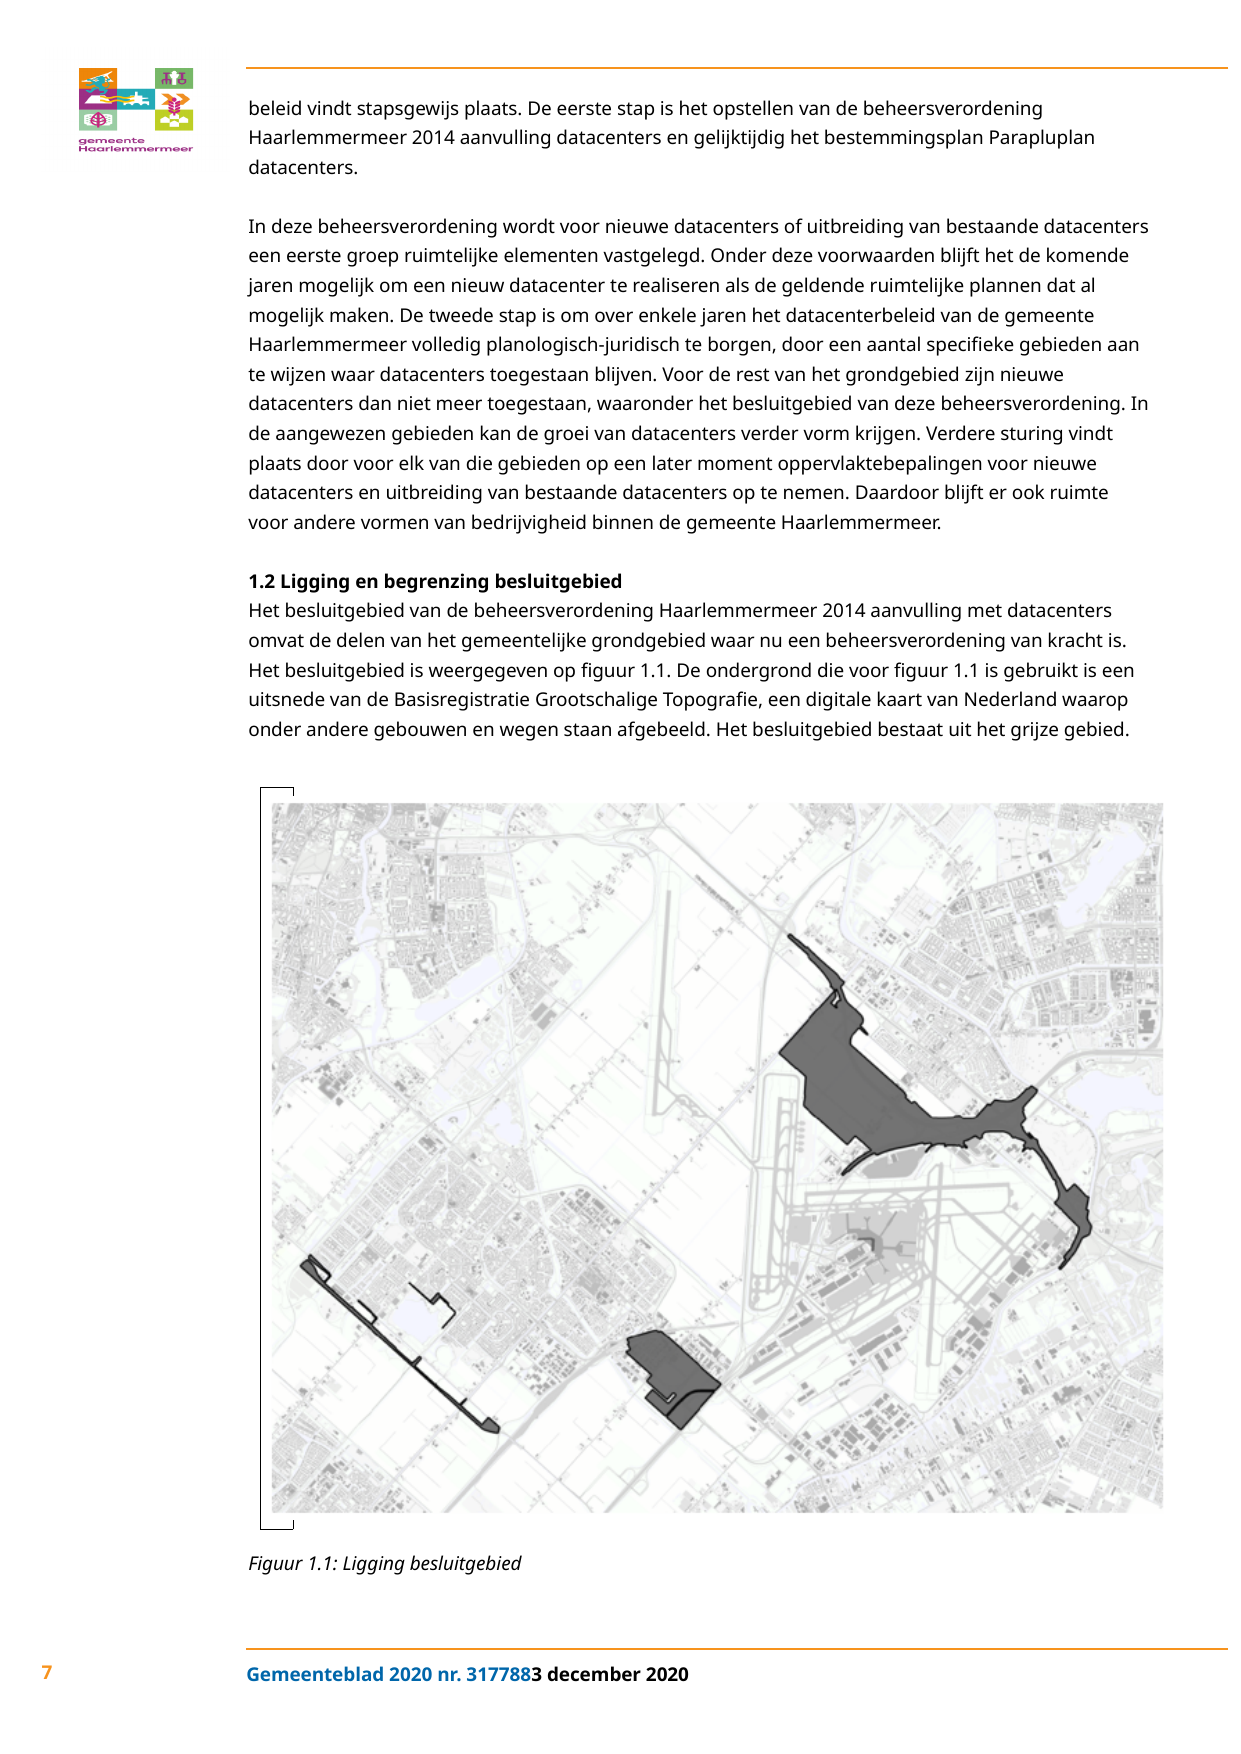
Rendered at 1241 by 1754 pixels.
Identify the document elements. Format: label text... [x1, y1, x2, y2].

text In deze beheersverordening wordt voor nieuwe datacenters of uitbreiding van bestaande datacenters een eerste groep ruimtelijke elementen vastgelegd. Onder deze voorwaarden blijft het de komende jaren mogelijk om een nieuw datacenter te realiseren als de geldende ruimtelijke plannen dat al mogelijk maken. De tweede stap is om over enkele jaren het datacenterbeleid van de gemeente Haarlemmermeer volledig planologisch-juridisch te borgen, door een aantal specifieke gebieden aan te wijzen waar datacenters toegestaan blijven. Voor de rest van het grondgebied zijn nieuwe datacenters dan niet meer toegestaan, waaronder het besluitgebied van deze beheersverordening. In de aangewezen gebieden kan de groei van datacenters verder vorm krijgen. Verdere sturing vindt plaats door voor elk van die gebieden op een later moment oppervlaktebepalingen voor nieuwe datacenters en uitbreiding van bestaande datacenters op te nemen. Daardoor blijft er ook ruimte voor andere vormen van bedrijvigheid binnen de gemeente Haarlemmermeer. [248, 213, 1152, 535]
text 1.2 Ligging en begrenzing besluitgebied [248, 568, 1152, 594]
text beleid vindt stapsgewijs plaats. De eerste stap is het opstellen van de beheersverordening Haarlemmermeer 2014 aanvulling datacenters en gelijktijdig het bestemmingsplan Parapluplan datacenters. [248, 95, 1152, 180]
picture [41, 47, 231, 172]
text Figuur 1.1: Ligging besluitgebied [248, 1550, 1152, 1576]
picture [268, 796, 1173, 1520]
text Het besluitgebied van de beheersverordening Haarlemmermeer 2014 aanvulling met datacenters omvat de delen van het gemeentelijke grondgebied waar nu een beheersverordening van kracht is. Het besluitgebied is weergegeven op figuur 1.1. De ondergrond die voor figuur 1.1 is gebruikt is een uitsnede van de Basisregistratie Grootschalige Topografie, een digitale kaart van Nederland waarop onder andere gebouwen en wegen staan afgebeeld. Het besluitgebied bestaat uit het grijze gebied. [248, 598, 1152, 742]
